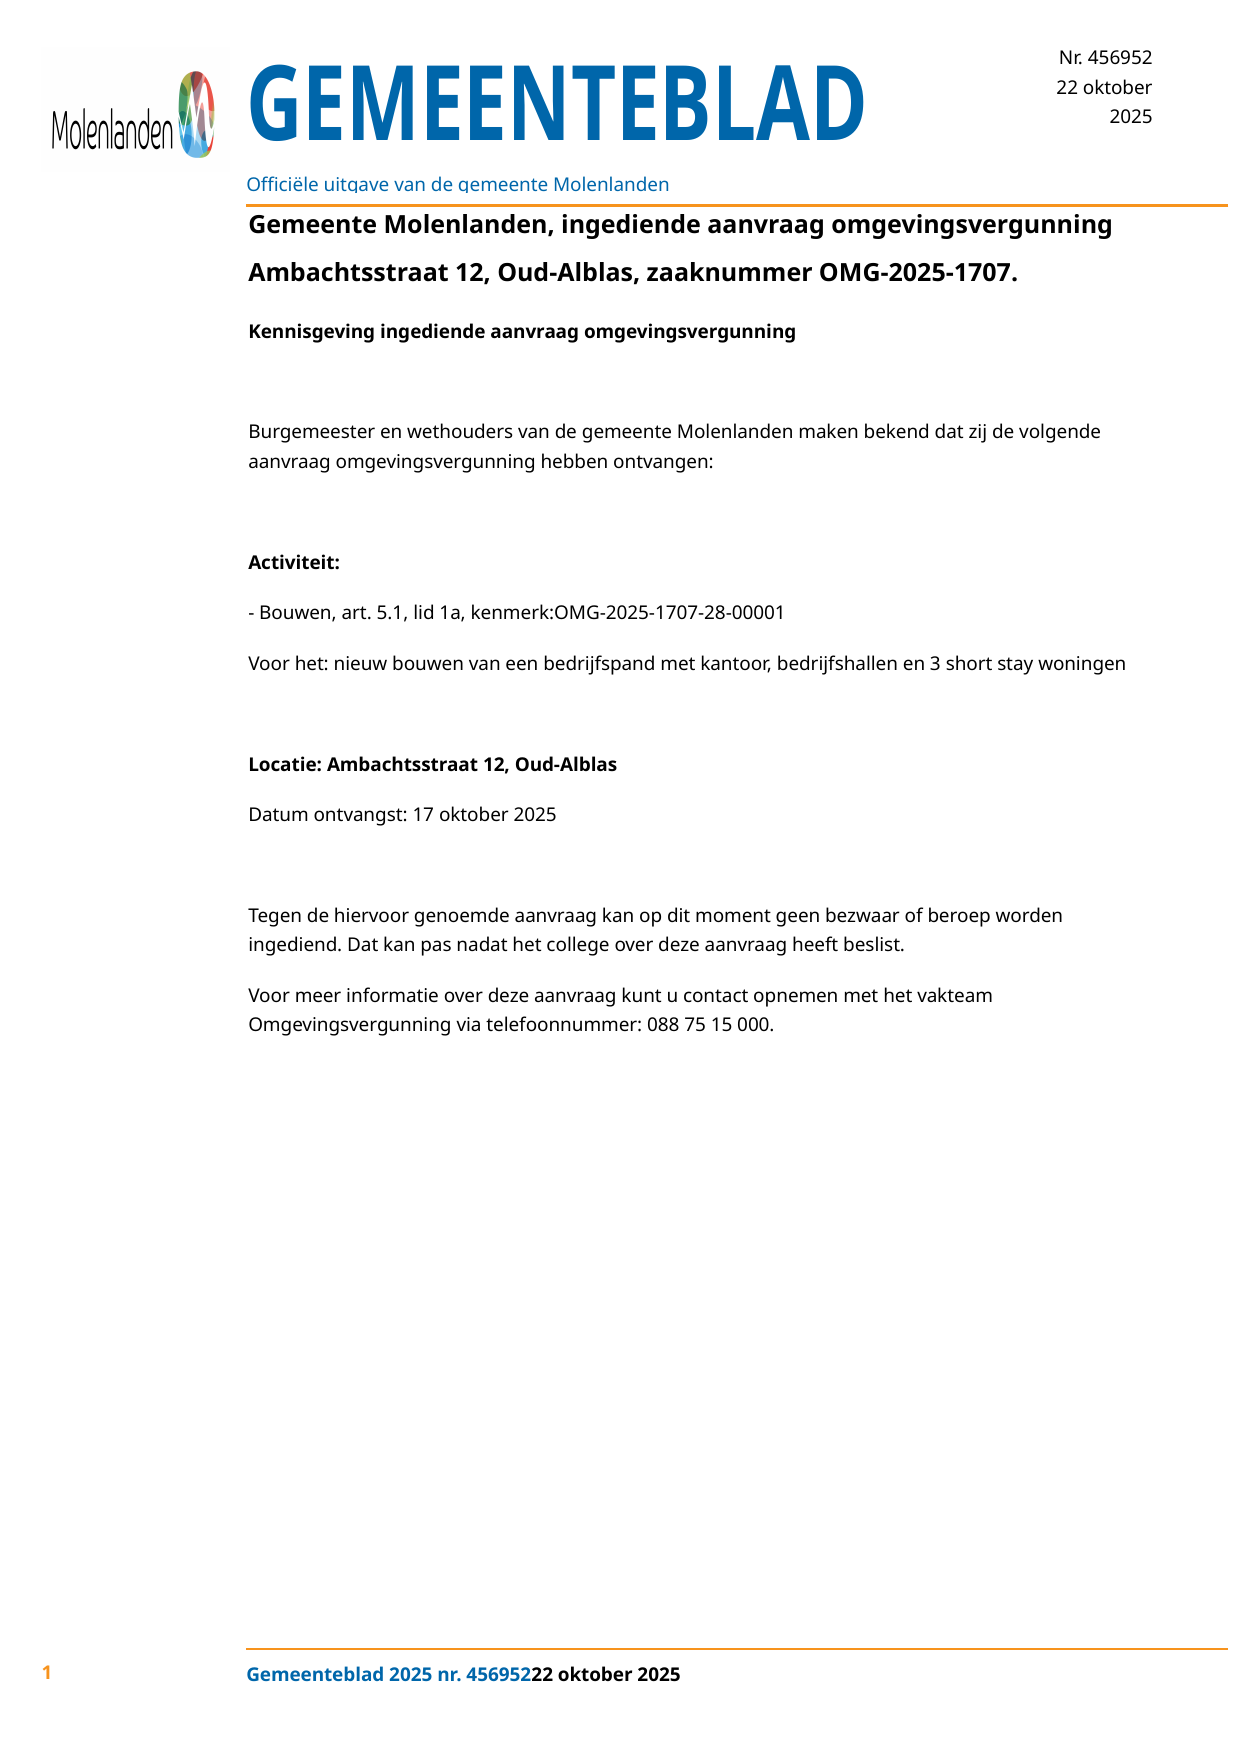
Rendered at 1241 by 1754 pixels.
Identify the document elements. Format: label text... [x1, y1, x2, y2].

text Tegen de hiervoor genoemde aanvraag kan op dit moment geen bezwaar of beroep worden ingediend. Dat kan pas nadat het college over deze aanvraag heeft beslist. [248, 902, 1152, 957]
text Locatie: Ambachtsstraat 12, Oud-Alblas [248, 751, 1152, 777]
text Gemeente Molenlanden, ingediende aanvraag omgevingsvergunning Ambachtsstraat 12, Oud-Alblas, zaaknummer OMG-2025-1707. [248, 207, 1152, 288]
text Activiteit: [248, 549, 1152, 575]
text Datum ontvangst: 17 oktober 2025 [248, 801, 1152, 827]
text Voor het: nieuw bouwen van een bedrijfspand met kantoor, bedrijfshallen en 3 short stay woningen [248, 650, 1152, 676]
text Kennisgeving ingediende aanvraag omgevingsvergunning [248, 318, 1152, 344]
text Voor meer informatie over deze aanvraag kunt u contact opnemen met het vakteam Omgevingsvergunning via telefoonnummer: 088 75 15 000. [248, 982, 1152, 1037]
text - Bouwen, art. 5.1, lid 1a, kenmerk:OMG-2025-1707-28-00001 [248, 599, 1152, 625]
text Burgemeester en wethouders van de gemeente Molenlanden maken bekend dat zij de volgende aanvraag omgevingsvergunning hebben ontvangen: [248, 419, 1152, 474]
picture [41, 47, 231, 172]
